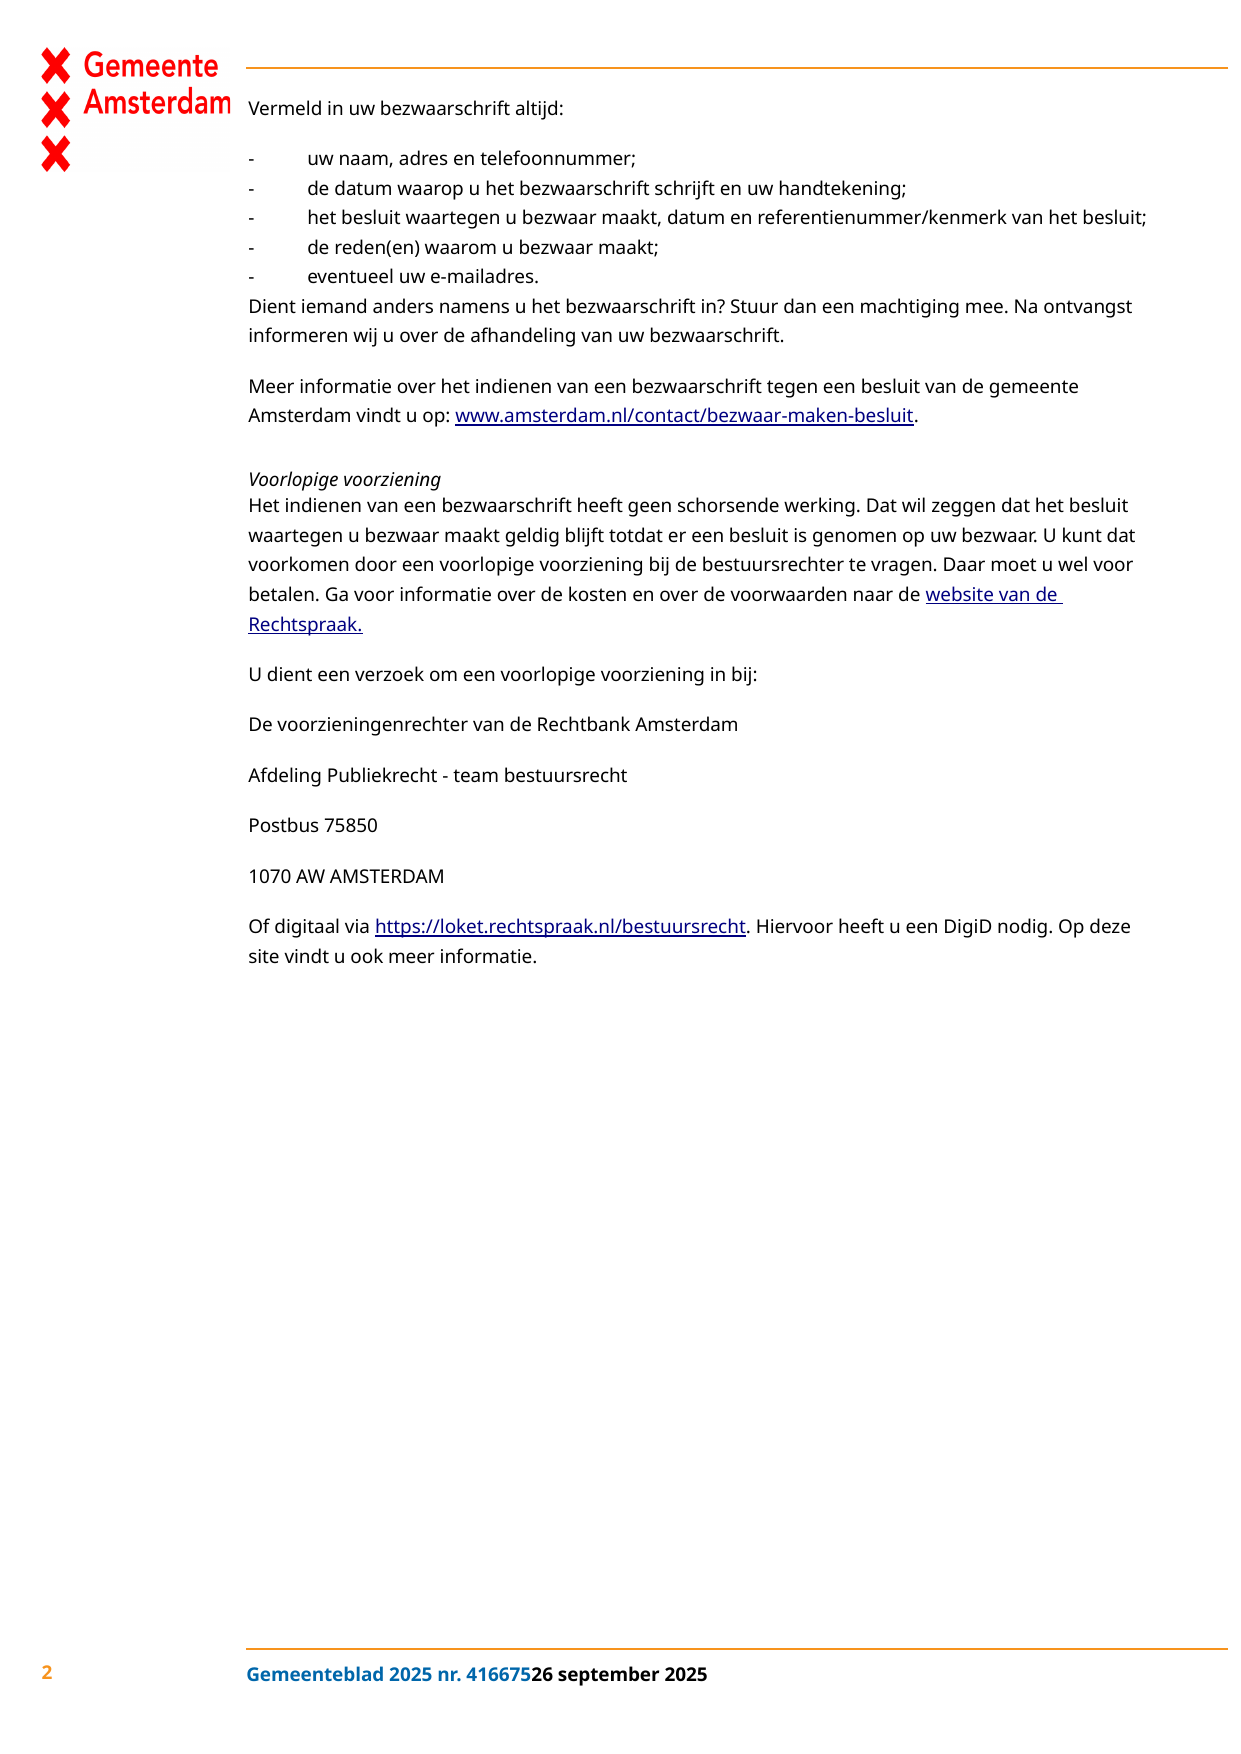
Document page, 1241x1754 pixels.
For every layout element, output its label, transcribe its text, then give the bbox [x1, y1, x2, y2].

text De voorzieningenrechter van de Rechtbank Amsterdam [248, 712, 1152, 737]
text 1070 AW AMSTERDAM [248, 863, 1152, 888]
picture [41, 47, 231, 172]
text Vermeld in uw bezwaarschrift altijd: [248, 95, 1152, 121]
list de datum waarop u het bezwaarschrift schrijft en uw handtekening; [248, 175, 1152, 201]
list uw naam, adres en telefoonnummer; [248, 145, 1152, 171]
text Dient iemand anders namens u het bezwaarschrift in? Stuur dan een machtiging mee. Na ontvangst informeren wij u over de afhandeling van uw bezwaarschrift. [248, 293, 1152, 348]
list het besluit waartegen u bezwaar maakt, datum en referentienummer/kenmerk van het besluit; [248, 204, 1152, 230]
text Postbus 75850 [248, 812, 1152, 838]
text Of digitaal via https://loket.rechtspraak.nl/bestuursrecht. Hiervoor heeft u een DigiD nodig. Op deze site vindt u ook meer informatie. [248, 913, 1152, 968]
text Meer informatie over het indienen van een bezwaarschrift tegen een besluit van de gemeente Amsterdam vindt u op: www.amsterdam.nl/contact/bezwaar-maken-besluit. [248, 373, 1152, 428]
text Het indienen van een bezwaarschrift heeft geen schorsende werking. Dat wil zeggen dat het besluit waartegen u bezwaar maakt geldig blijft totdat er een besluit is genomen op uw bezwaar. U kunt dat voorkomen door een voorlopige voorziening bij de bestuursrechter te vragen. Daar moet u wel voor betalen. Ga voor informatie over de kosten en over de voorwaarden naar de website van de Rechtspraak. [248, 492, 1152, 636]
text Afdeling Publiekrecht - team bestuursrecht [248, 762, 1152, 788]
text Voorlopige voorziening [248, 467, 1152, 492]
list de reden(en) waarom u bezwaar maakt; [248, 234, 1152, 260]
text U dient een verzoek om een voorlopige voorziening in bij: [248, 661, 1152, 687]
list eventueel uw e-mailadres. [248, 263, 1152, 289]
